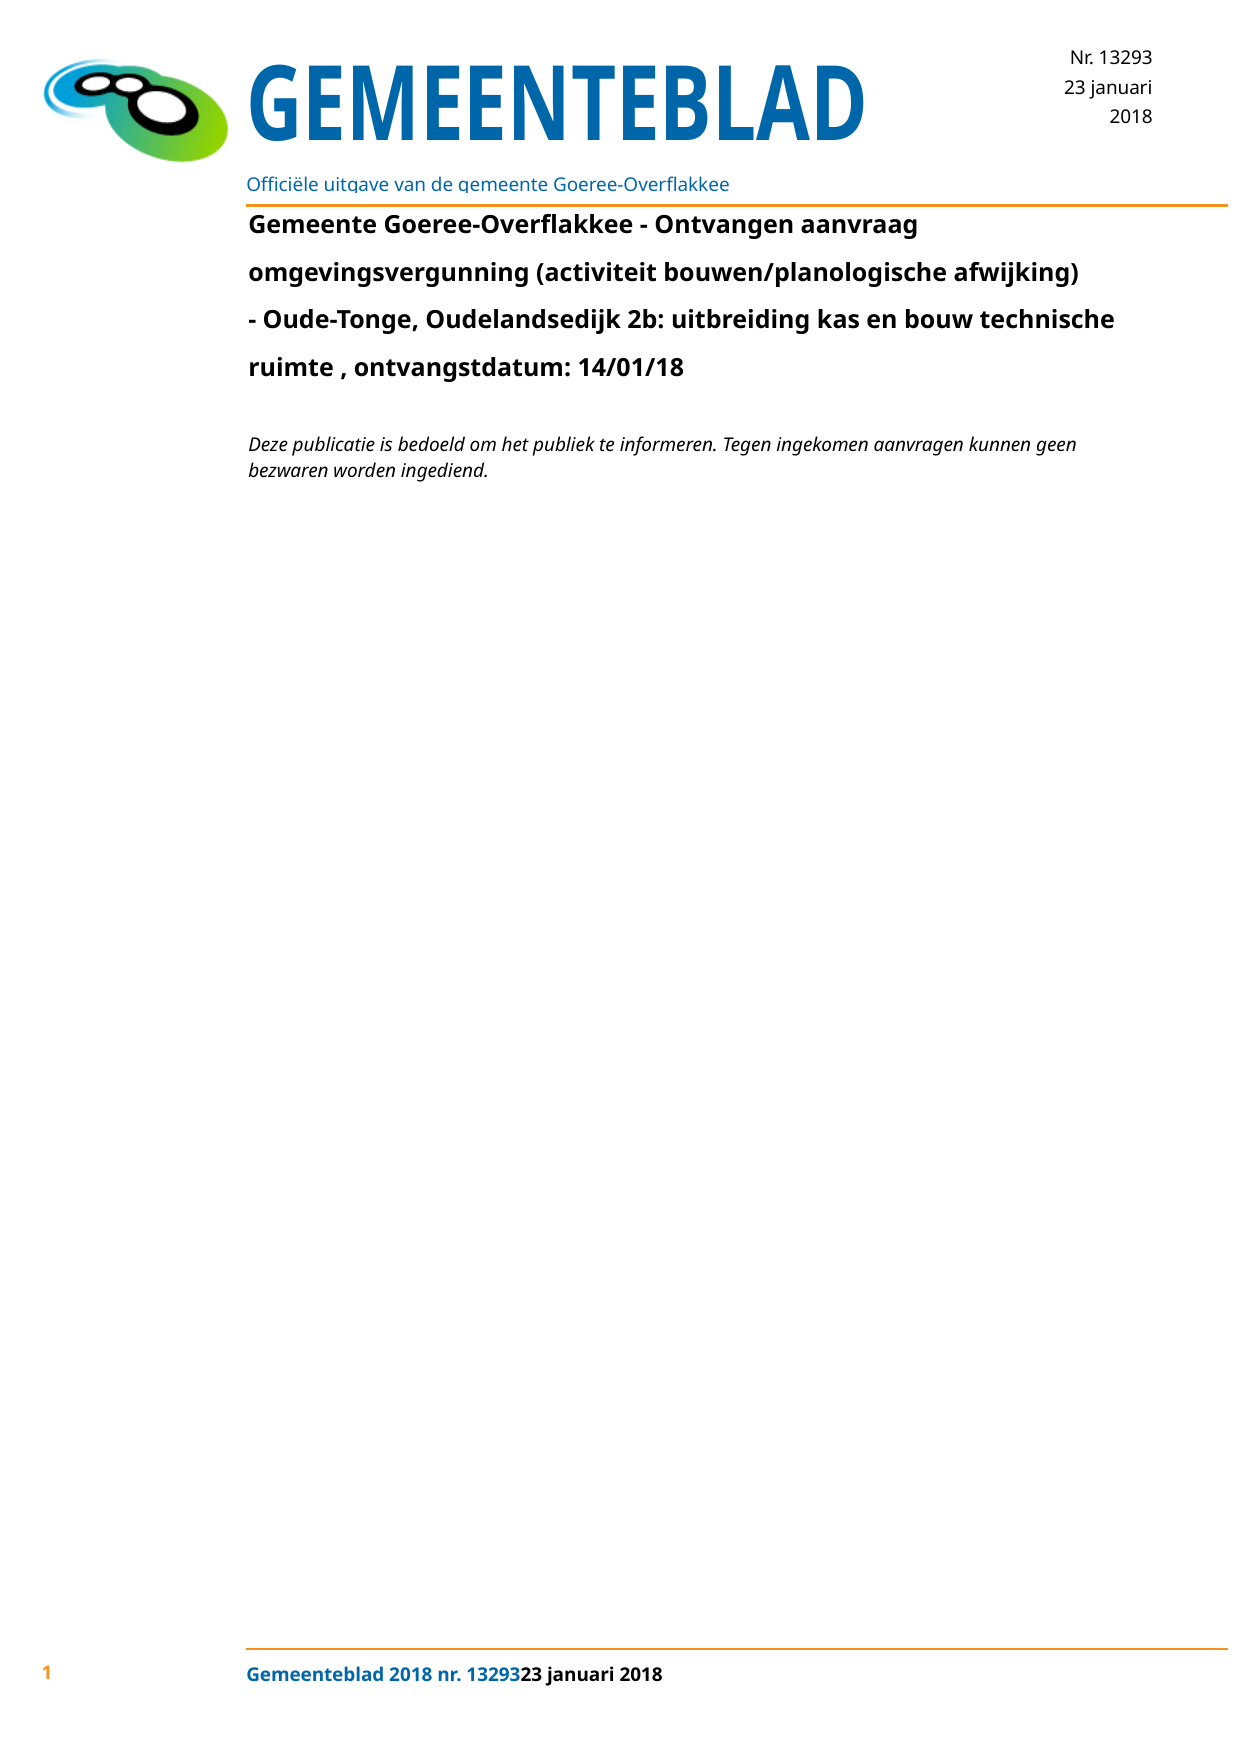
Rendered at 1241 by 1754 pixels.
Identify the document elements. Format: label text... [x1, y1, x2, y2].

picture [41, 47, 231, 172]
text Deze publicatie is bedoeld om het publiek te informeren. Tegen ingekomen aanvragen kunnen geen bezwaren worden ingediend. [248, 431, 1152, 483]
text Gemeente Goeree-Overflakkee - Ontvangen aanvraag omgevingsvergunning (activiteit bouwen/planologische afwijking) - Oude-Tonge, Oudelandsedijk 2b: uitbreiding kas en bouw technische ruimte , ontvangstdatum: 14/01/18 [248, 207, 1152, 384]
